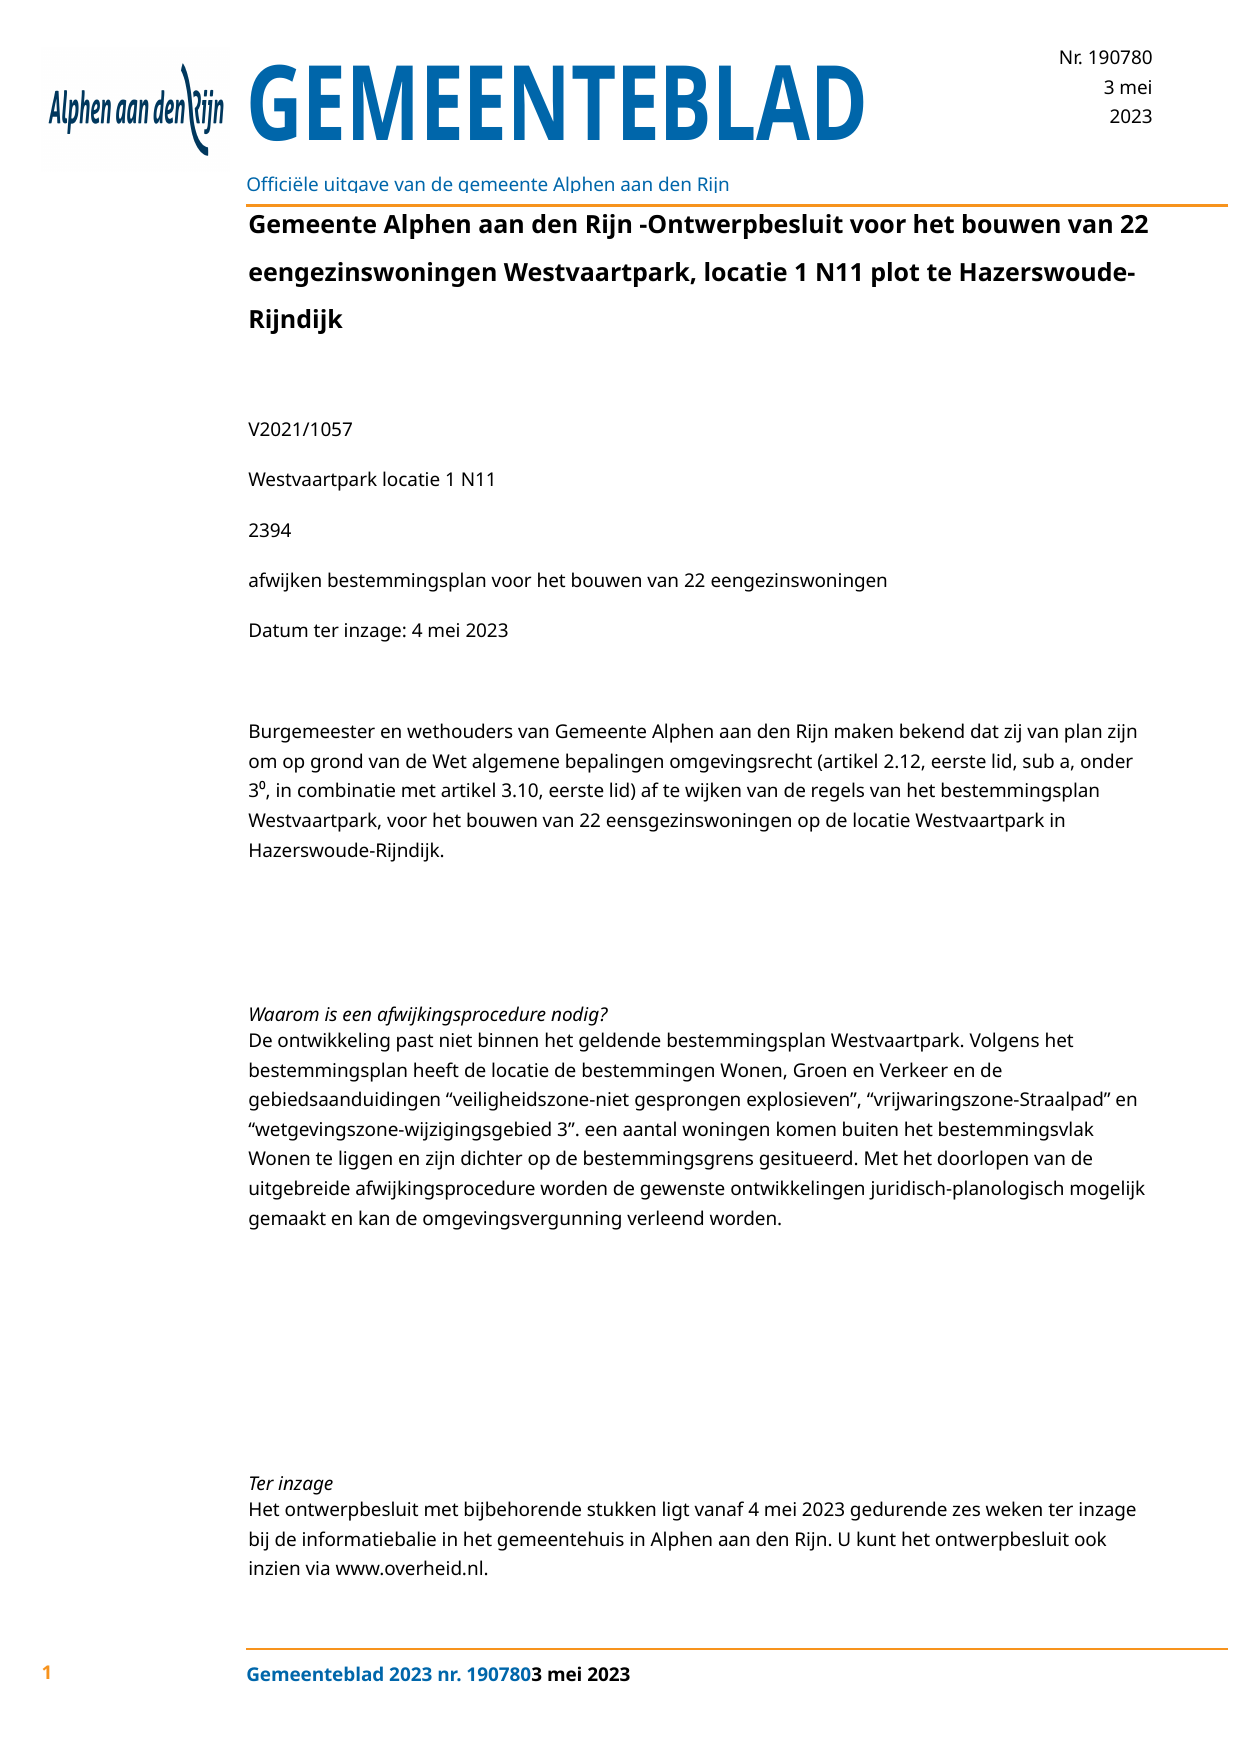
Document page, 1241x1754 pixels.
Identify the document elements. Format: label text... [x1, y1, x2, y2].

text Het ontwerpbesluit met bijbehorende stukken ligt vanaf 4 mei 2023 gedurende zes weken ter inzage bij de informatiebalie in het gemeentehuis in Alphen aan den Rijn. U kunt het ontwerpbesluit ook inzien via www.overheid.nl. [248, 1496, 1152, 1581]
text Ter inzage [248, 1470, 1152, 1496]
text 2394 [248, 517, 1152, 542]
text Waarom is een afwijkingsprocedure nodig? [248, 1002, 1152, 1027]
text afwijken bestemmingsplan voor het bouwen van 22 eengezinswoningen [248, 567, 1152, 593]
text De ontwikkeling past niet binnen het geldende bestemmingsplan Westvaartpark. Volgens het bestemmingsplan heeft de locatie de bestemmingen Wonen, Groen en Verkeer en de gebiedsaanduidingen “veiligheidszone-niet gesprongen explosieven”, “vrijwaringszone-Straalpad” en “wetgevingszone-wijzigingsgebied 3”. een aantal woningen komen buiten het bestemmingsvlak Wonen te liggen en zijn dichter op de bestemmingsgrens gesitueerd. Met het doorlopen van de uitgebreide afwijkingsprocedure worden de gewenste ontwikkelingen juridisch-planologisch mogelijk gemaakt en kan de omgevingsvergunning verleend worden. [248, 1027, 1152, 1231]
picture [41, 47, 231, 172]
text Burgemeester en wethouders van Gemeente Alphen aan den Rijn maken bekend dat zij van plan zijn om op grond van de Wet algemene bepalingen omgevingsrecht (artikel 2.12, eerste lid, sub a, onder 3⁰, in combinatie met artikel 3.10, eerste lid) af te wijken van de regels van het bestemmingsplan Westvaartpark, voor het bouwen van 22 eensgezinswoningen op de locatie Westvaartpark in Hazerswoude-Rijndijk. [248, 718, 1152, 862]
text Datum ter inzage: 4 mei 2023 [248, 618, 1152, 643]
text V2021/1057 [248, 416, 1152, 442]
text Gemeente Alphen aan den Rijn -Ontwerpbesluit voor het bouwen van 22 eengezinswoningen Westvaartpark, locatie 1 N11 plot te Hazerswoude-Rijndijk [248, 207, 1152, 336]
text Westvaartpark locatie 1 N11 [248, 466, 1152, 492]
